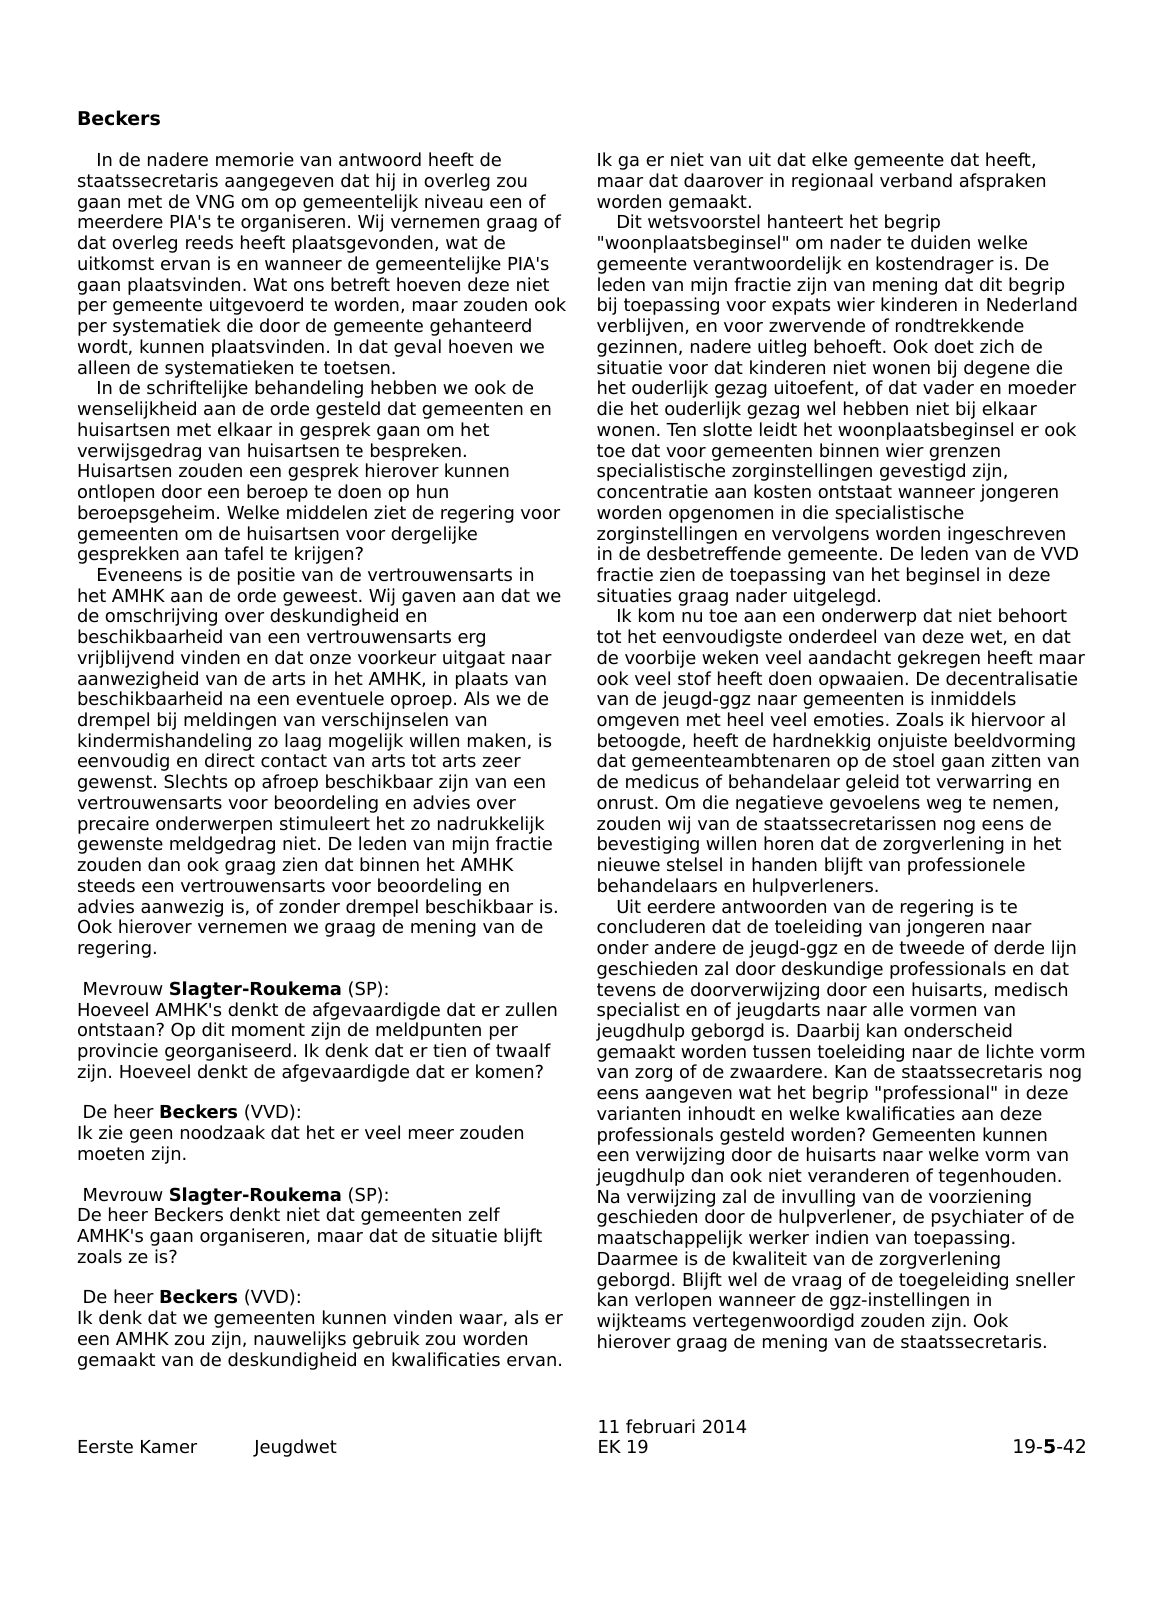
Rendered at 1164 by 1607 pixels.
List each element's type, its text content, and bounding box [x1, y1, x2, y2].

text De heer Beckers (VVD): [77, 1102, 567, 1123]
text Ik kom nu toe aan een onderwerp dat niet behoort tot het eenvoudigste onderdeel van deze wet, en dat de voorbije weken veel aandacht gekregen heeft maar ook veel stof heeft doen opwaaien. De decentralisatie van de jeugd-ggz naar gemeenten is inmiddels omgeven met heel veel emoties. Zoals ik hiervoor al betoogde, heeft de hardnekkig onjuiste beeldvorming dat gemeenteambtenaren op de stoel gaan zitten van de medicus of behandelaar geleid tot verwarring en onrust. Om die negatieve gevoelens weg te nemen, zouden wij van de staatssecretarissen nog eens de bevestiging willen horen dat de zorgverlening in het nieuwe stelsel in handen blijft van professionele behandelaars en hulpverleners. [596, 606, 1087, 896]
text De heer Beckers (VVD): [77, 1287, 567, 1308]
text Ik denk dat we gemeenten kunnen vinden waar, als er een AMHK zou zijn, nauwelijks gebruik zou worden gemaakt van de deskundigheid en kwalificaties ervan. [77, 1308, 567, 1370]
text In de nadere memorie van antwoord heeft de staatssecretaris aangegeven dat hij in overleg zou gaan met de VNG om op gemeentelijk niveau een of meerdere PIA's te organiseren. Wij vernemen graag of dat overleg reeds heeft plaatsgevonden, wat de uitkomst ervan is en wanneer de gemeentelijke PIA's gaan plaatsvinden. Wat ons betreft hoeven deze niet per gemeente uitgevoerd te worden, maar zouden ook per systematiek die door de gemeente gehanteerd wordt, kunnen plaatsvinden. In dat geval hoeven we alleen de systematieken te toetsen. [77, 150, 567, 378]
text Mevrouw Slagter-Roukema (SP): [77, 1184, 567, 1205]
text In de schriftelijke behandeling hebben we ook de wenselijkheid aan de orde gesteld dat gemeenten en huisartsen met elkaar in gesprek gaan om het verwijsgedrag van huisartsen te bespreken. Huisartsen zouden een gesprek hierover kunnen ontlopen door een beroep te doen op hun beroepsgeheim. Welke middelen ziet de regering voor gemeenten om de huisartsen voor dergelijke gesprekken aan tafel te krijgen? [77, 378, 567, 565]
text Hoeveel AMHK's denkt de afgevaardigde dat er zullen ontstaan? Op dit moment zijn de meldpunten per provincie georganiseerd. Ik denk dat er tien of twaalf zijn. Hoeveel denkt de afgevaardigde dat er komen? [77, 999, 567, 1082]
text Ik zie geen noodzaak dat het er veel meer zouden moeten zijn. [77, 1123, 567, 1164]
text Mevrouw Slagter-Roukema (SP): [77, 979, 567, 999]
text De heer Beckers denkt niet dat gemeenten zelf AMHK's gaan organiseren, maar dat de situatie blijft zoals ze is? [77, 1205, 567, 1267]
text Uit eerdere antwoorden van de regering is te concluderen dat de toeleiding van jongeren naar onder andere de jeugd-ggz en de tweede of derde lijn geschieden zal door deskundige professionals en dat tevens de doorverwijzing door een huisarts, medisch specialist en of jeugdarts naar alle vormen van jeugdhulp geborgd is. Daarbij kan onderscheid gemaakt worden tussen toeleiding naar de lichte vorm van zorg of de zwaardere. Kan de staatssecretaris nog eens aangeven wat het begrip "professional" in deze varianten inhoudt en welke kwalificaties aan deze professionals gesteld worden? Gemeenten kunnen een verwijzing door de huisarts naar welke vorm van jeugdhulp dan ook niet veranderen of tegenhouden. Na verwijzing zal de invulling van de voorziening geschieden door de hulpverlener, de psychiater of de maatschappelijk werker indien van toepassing. Daarmee is de kwaliteit van de zorgverlening geborgd. Blijft wel de vraag of de toegeleiding sneller kan verlopen wanneer de ggz-instellingen in wijkteams vertegenwoordigd zouden zijn. Ook hierover graag de mening van de staatssecretaris. [596, 896, 1087, 1352]
text Eveneens is de positie van de vertrouwensarts in het AMHK aan de orde geweest. Wij gaven aan dat we de omschrijving over deskundigheid en beschikbaarheid van een vertrouwensarts erg vrijblijvend vinden en dat onze voorkeur uitgaat naar aanwezigheid van de arts in het AMHK, in plaats van beschikbaarheid na een eventuele oproep. Als we de drempel bij meldingen van verschijnselen van kindermishandeling zo laag mogelijk willen maken, is eenvoudig en direct contact van arts tot arts zeer gewenst. Slechts op afroep beschikbaar zijn van een vertrouwensarts voor beoordeling en advies over precaire onderwerpen stimuleert het zo nadrukkelijk gewenste meldgedrag niet. De leden van mijn fractie zouden dan ook graag zien dat binnen het AMHK steeds een vertrouwensarts voor beoordeling en advies aanwezig is, of zonder drempel beschikbaar is. Ook hierover vernemen we graag de mening van de regering. [77, 565, 567, 959]
text Ik ga er niet van uit dat elke gemeente dat heeft, maar dat daarover in regionaal verband afspraken worden gemaakt. [596, 150, 1087, 212]
text Dit wetsvoorstel hanteert het begrip "woonplaatsbeginsel" om nader te duiden welke gemeente verantwoordelijk en kostendrager is. De leden van mijn fractie zijn van mening dat dit begrip bij toepassing voor expats wier kinderen in Nederland verblijven, en voor zwervende of rondtrekkende gezinnen, nadere uitleg behoeft. Ook doet zich de situatie voor dat kinderen niet wonen bij degene die het ouderlijk gezag uitoefent, of dat vader en moeder die het ouderlijk gezag wel hebben niet bij elkaar wonen. Ten slotte leidt het woonplaatsbeginsel er ook toe dat voor gemeenten binnen wier grenzen specialistische zorginstellingen gevestigd zijn, concentratie aan kosten ontstaat wanneer jongeren worden opgenomen in die specialistische zorginstellingen en vervolgens worden ingeschreven in de desbetreffende gemeente. De leden van de VVD fractie zien de toepassing van het beginsel in deze situaties graag nader uitgelegd. [596, 212, 1087, 606]
